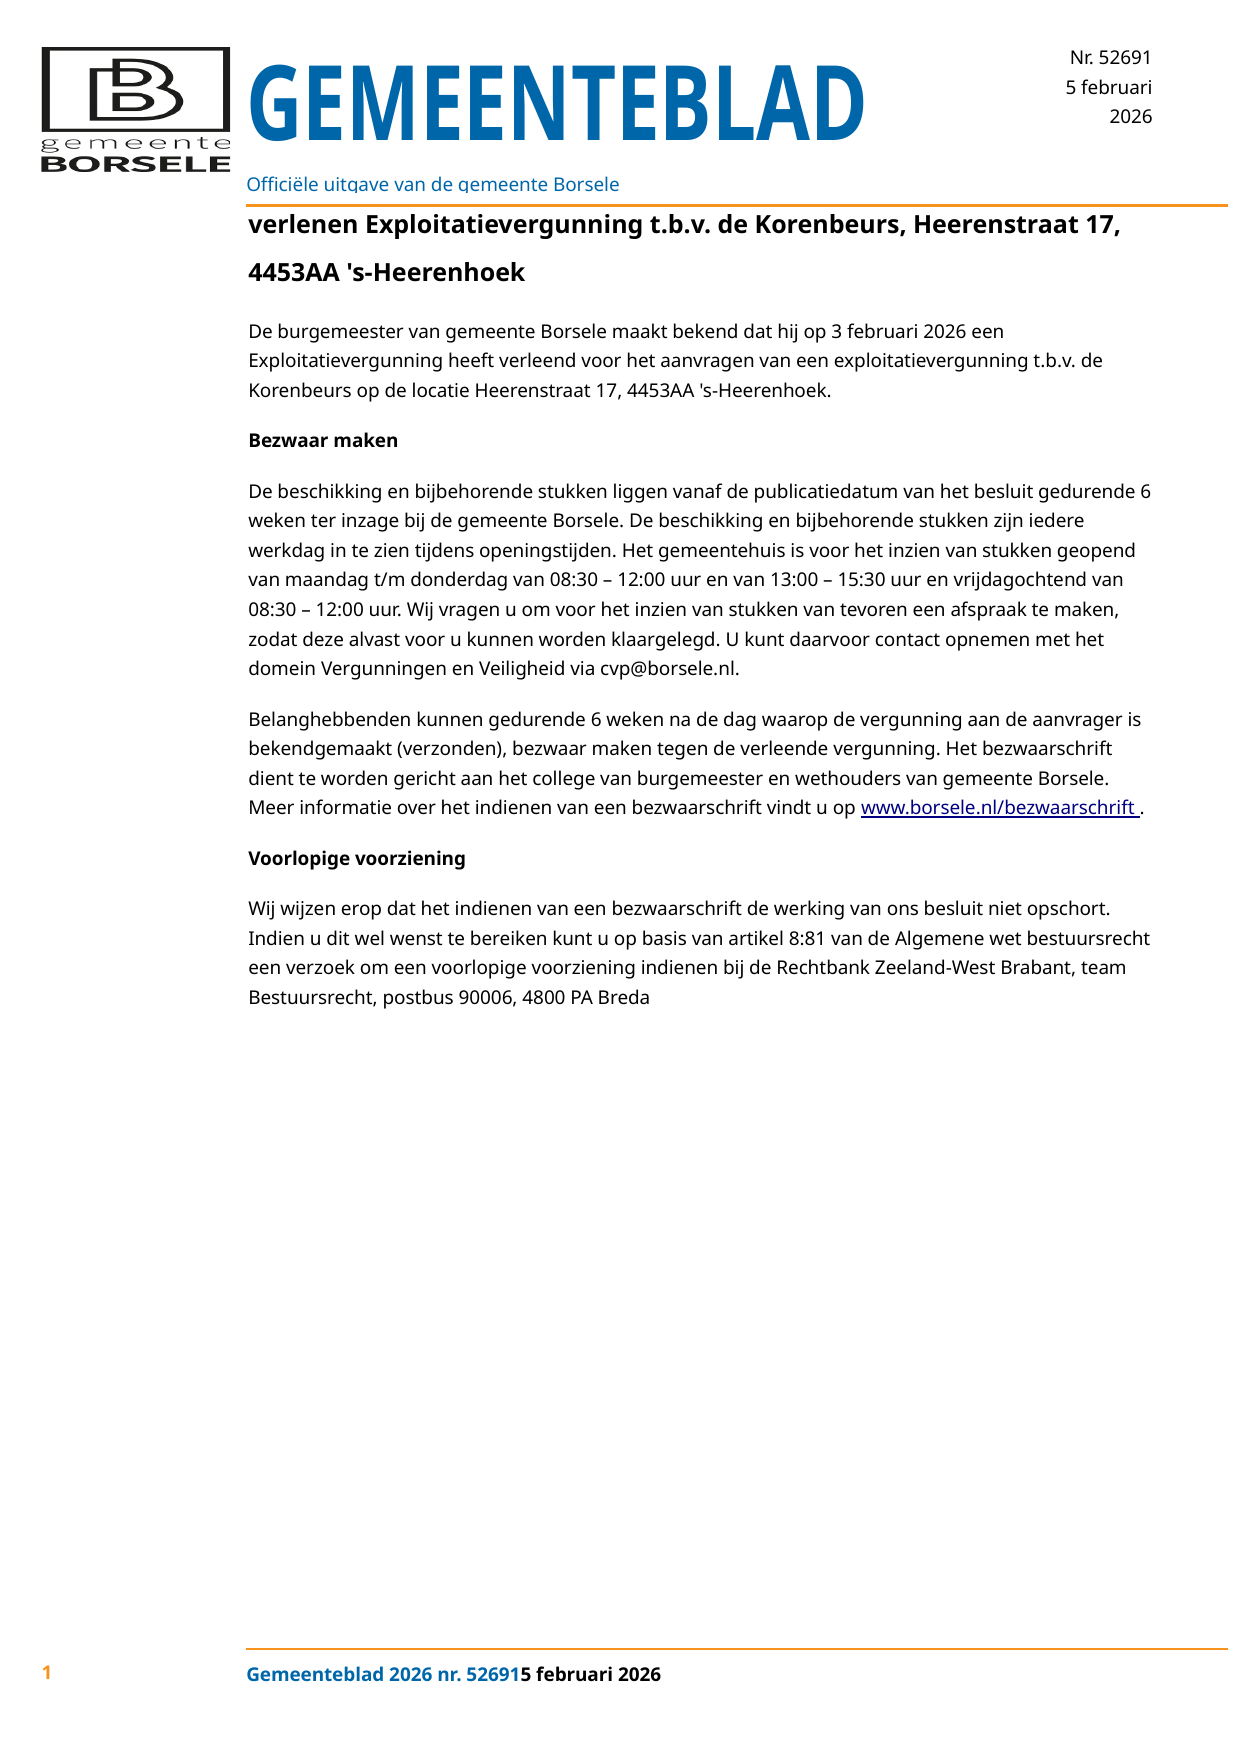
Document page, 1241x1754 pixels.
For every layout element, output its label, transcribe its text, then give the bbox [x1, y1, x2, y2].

picture [41, 47, 231, 172]
text verlenen Exploitatievergunning t.b.v. de Korenbeurs, Heerenstraat 17, 4453AA 's-Heerenhoek [248, 207, 1152, 288]
text Bezwaar maken [248, 427, 1152, 453]
text Wij wijzen erop dat het indienen van een bezwaarschrift de werking van ons besluit niet opschort. Indien u dit wel wenst te bereiken kunt u op basis van artikel 8:81 van de Algemene wet bestuursrecht een verzoek om een voorlopige voorziening indienen bij de Rechtbank Zeeland-West Brabant, team Bestuursrecht, postbus 90006, 4800 PA Breda [248, 895, 1152, 1010]
text De burgemeester van gemeente Borsele maakt bekend dat hij op 3 februari 2026 een Exploitatievergunning heeft verleend voor het aanvragen van een exploitatievergunning t.b.v. de Korenbeurs op de locatie Heerenstraat 17, 4453AA 's-Heerenhoek. [248, 318, 1152, 403]
text Voorlopige voorziening [248, 845, 1152, 871]
text Belanghebbenden kunnen gedurende 6 weken na de dag waarop de vergunning aan de aanvrager is bekendgemaakt (verzonden), bezwaar maken tegen de verleende vergunning. Het bezwaarschrift dient te worden gericht aan het college van burgemeester en wethouders van gemeente Borsele. Meer informatie over het indienen van een bezwaarschrift vindt u op www.borsele.nl/bezwaarschrift . [248, 706, 1152, 820]
text De beschikking en bijbehorende stukken liggen vanaf de publicatiedatum van het besluit gedurende 6 weken ter inzage bij de gemeente Borsele. De beschikking en bijbehorende stukken zijn iedere werkdag in te zien tijdens openingstijden. Het gemeentehuis is voor het inzien van stukken geopend van maandag t/m donderdag van 08:30 – 12:00 uur en van 13:00 – 15:30 uur en vrijdagochtend van 08:30 – 12:00 uur. Wij vragen u om voor het inzien van stukken van tevoren een afspraak te maken, zodat deze alvast voor u kunnen worden klaargelegd. U kunt daarvoor contact opnemen met het domein Vergunningen en Veiligheid via cvp@borsele.nl. [248, 478, 1152, 681]
